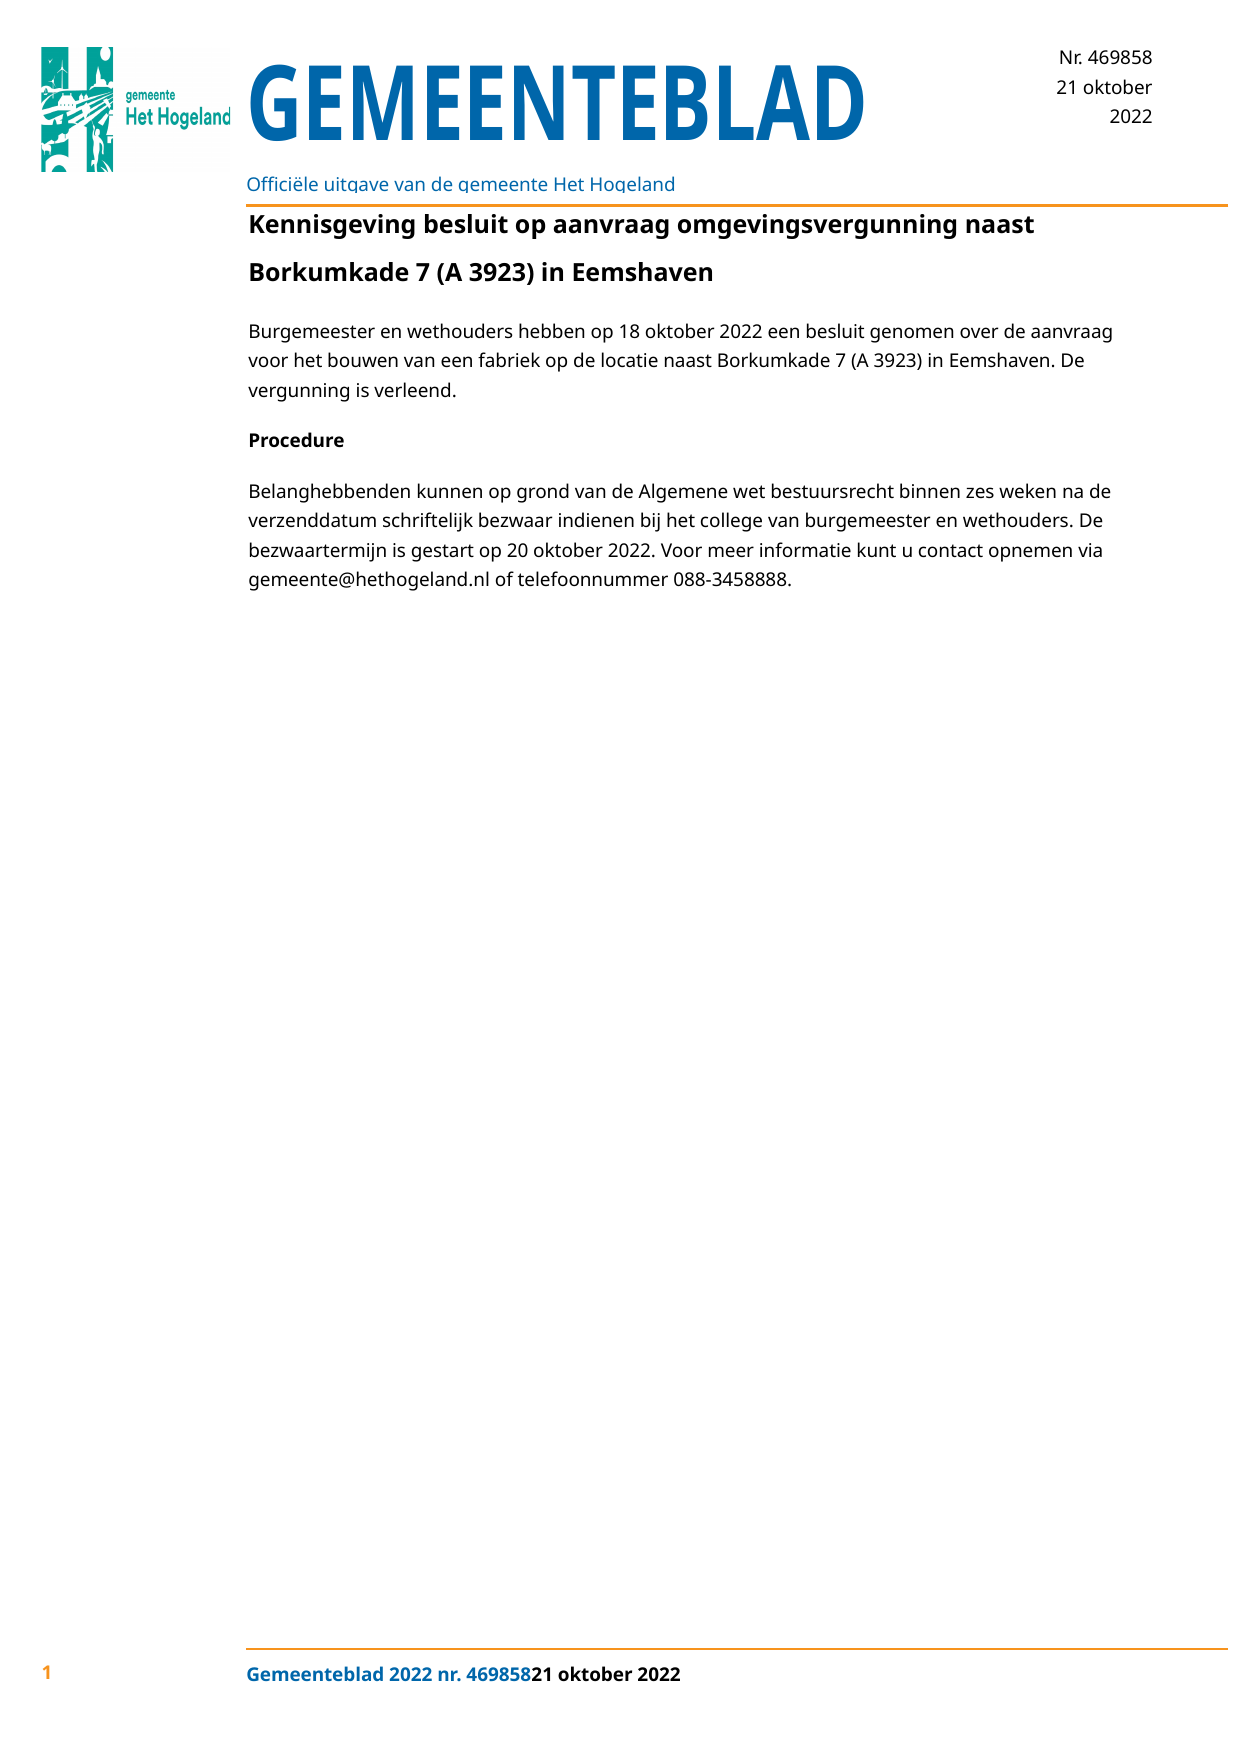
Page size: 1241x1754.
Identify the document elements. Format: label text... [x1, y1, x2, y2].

text Belanghebbenden kunnen op grond van de Algemene wet bestuursrecht binnen zes weken na de verzenddatum schriftelijk bezwaar indienen bij het college van burgemeester en wethouders. De bezwaartermijn is gestart op 20 oktober 2022. Voor meer informatie kunt u contact opnemen via gemeente@hethogeland.nl of telefoonnummer 088-3458888. [248, 478, 1152, 592]
text Burgemeester en wethouders hebben op 18 oktober 2022 een besluit genomen over de aanvraag voor het bouwen van een fabriek op de locatie naast Borkumkade 7 (A 3923) in Eemshaven. De vergunning is verleend. [248, 318, 1152, 403]
picture [41, 47, 231, 172]
text Kennisgeving besluit op aanvraag omgevingsvergunning naast Borkumkade 7 (A 3923) in Eemshaven [248, 207, 1152, 288]
text Procedure [248, 427, 1152, 453]
